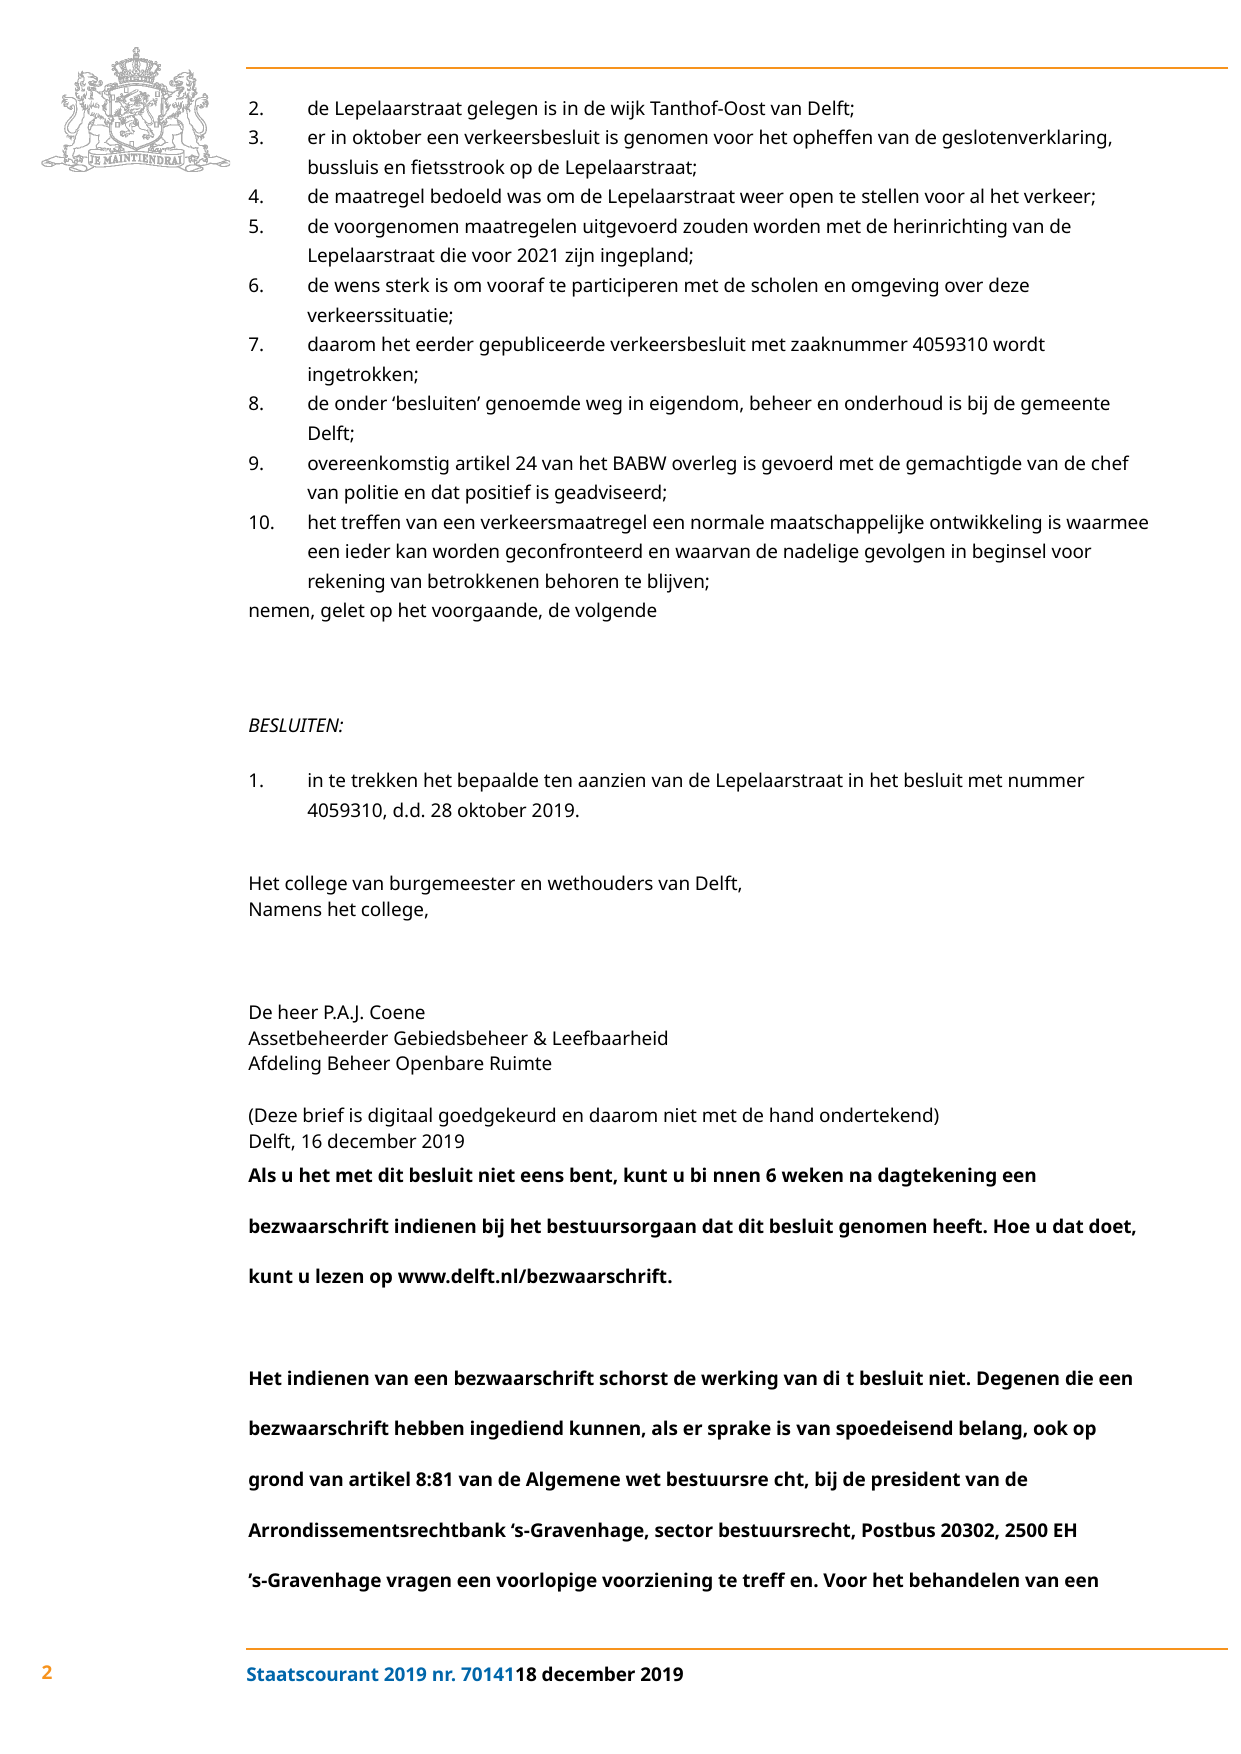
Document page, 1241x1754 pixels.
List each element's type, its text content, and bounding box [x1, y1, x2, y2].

text Arrondissementsrechtbank ‘s-Gravenhage, sector bestuursrecht, Postbus 20302, 2500 EH [248, 1522, 1152, 1541]
list de onder ‘besluiten’ genoemde weg in eigendom, beheer en onderhoud is bij de gemeente Delft; [248, 391, 1152, 446]
text Afdeling Beheer Openbare Ruimte [248, 1051, 1152, 1076]
list er in oktober een verkeersbesluit is genomen voor het opheffen van de geslotenverklaring, bussluis en fietsstrook op de Lepelaarstraat; [248, 124, 1152, 180]
text grond van artikel 8:81 van de Algemene wet bestuursre cht, bij de president van de [248, 1471, 1152, 1490]
list daarom het eerder gepubliceerde verkeersbesluit met zaaknummer 4059310 wordt ingetrokken; [248, 331, 1152, 387]
list in te trekken het bepaalde ten aanzien van de Lepelaarstraat in het besluit met nummer 4059310, d.d. 28 oktober 2019. [248, 767, 1152, 823]
text De heer P.A.J. Coene [248, 999, 1152, 1025]
text nemen, gelet op het voorgaande, de volgende [248, 598, 1152, 623]
list overeenkomstig artikel 24 van het BABW overleg is gevoerd met de gemachtigde van de chef van politie en dat positief is geadviseerd; [248, 450, 1152, 505]
text Namens het college, [248, 896, 1152, 922]
text Het college van burgemeester en wethouders van Delft, [248, 871, 1152, 896]
text ’s-Gravenhage vragen een voorlopige voorziening te treff en. Voor het behandelen van een [248, 1572, 1152, 1591]
text Delft, 16 december 2019 [248, 1128, 1152, 1153]
text (Deze brief is digitaal goedgekeurd en daarom niet met de hand ondertekend) [248, 1102, 1152, 1128]
list de wens sterk is om vooraf te participeren met de scholen en omgeving over deze verkeerssituatie; [248, 272, 1152, 328]
text Assetbeheerder Gebiedsbeheer & Leefbaarheid [248, 1025, 1152, 1051]
list het treffen van een verkeersmaatregel een normale maatschappelijke ontwikkeling is waarmee een ieder kan worden geconfronteerd en waarvan de nadelige gevolgen in beginsel voor rekening van betrokkenen behoren te blijven; [248, 509, 1152, 594]
text bezwaarschrift indienen bij het bestuursorgaan dat dit besluit genomen heeft. Hoe u dat doet, [248, 1218, 1152, 1237]
list de voorgenomen maatregelen uitgevoerd zouden worden met de herinrichting van de Lepelaarstraat die voor 2021 zijn ingepland; [248, 213, 1152, 268]
text Als u het met dit besluit niet eens bent, kunt u bi nnen 6 weken na dagtekening een [248, 1167, 1152, 1186]
text bezwaarschrift hebben ingediend kunnen, als er sprake is van spoedeisend belang, ook op [248, 1420, 1152, 1439]
text kunt u lezen op www.delft.nl/bezwaarschrift. [248, 1268, 1152, 1288]
text Het indienen van een bezwaarschrift schorst de werking van di t besluit niet. Degenen die een [248, 1370, 1152, 1389]
picture [41, 47, 231, 172]
list de Lepelaarstraat gelegen is in de wijk Tanthof-Oost van Delft; [248, 95, 1152, 121]
text BESLUITEN: [248, 712, 1152, 738]
list de maatregel bedoeld was om de Lepelaarstraat weer open te stellen voor al het verkeer; [248, 183, 1152, 209]
